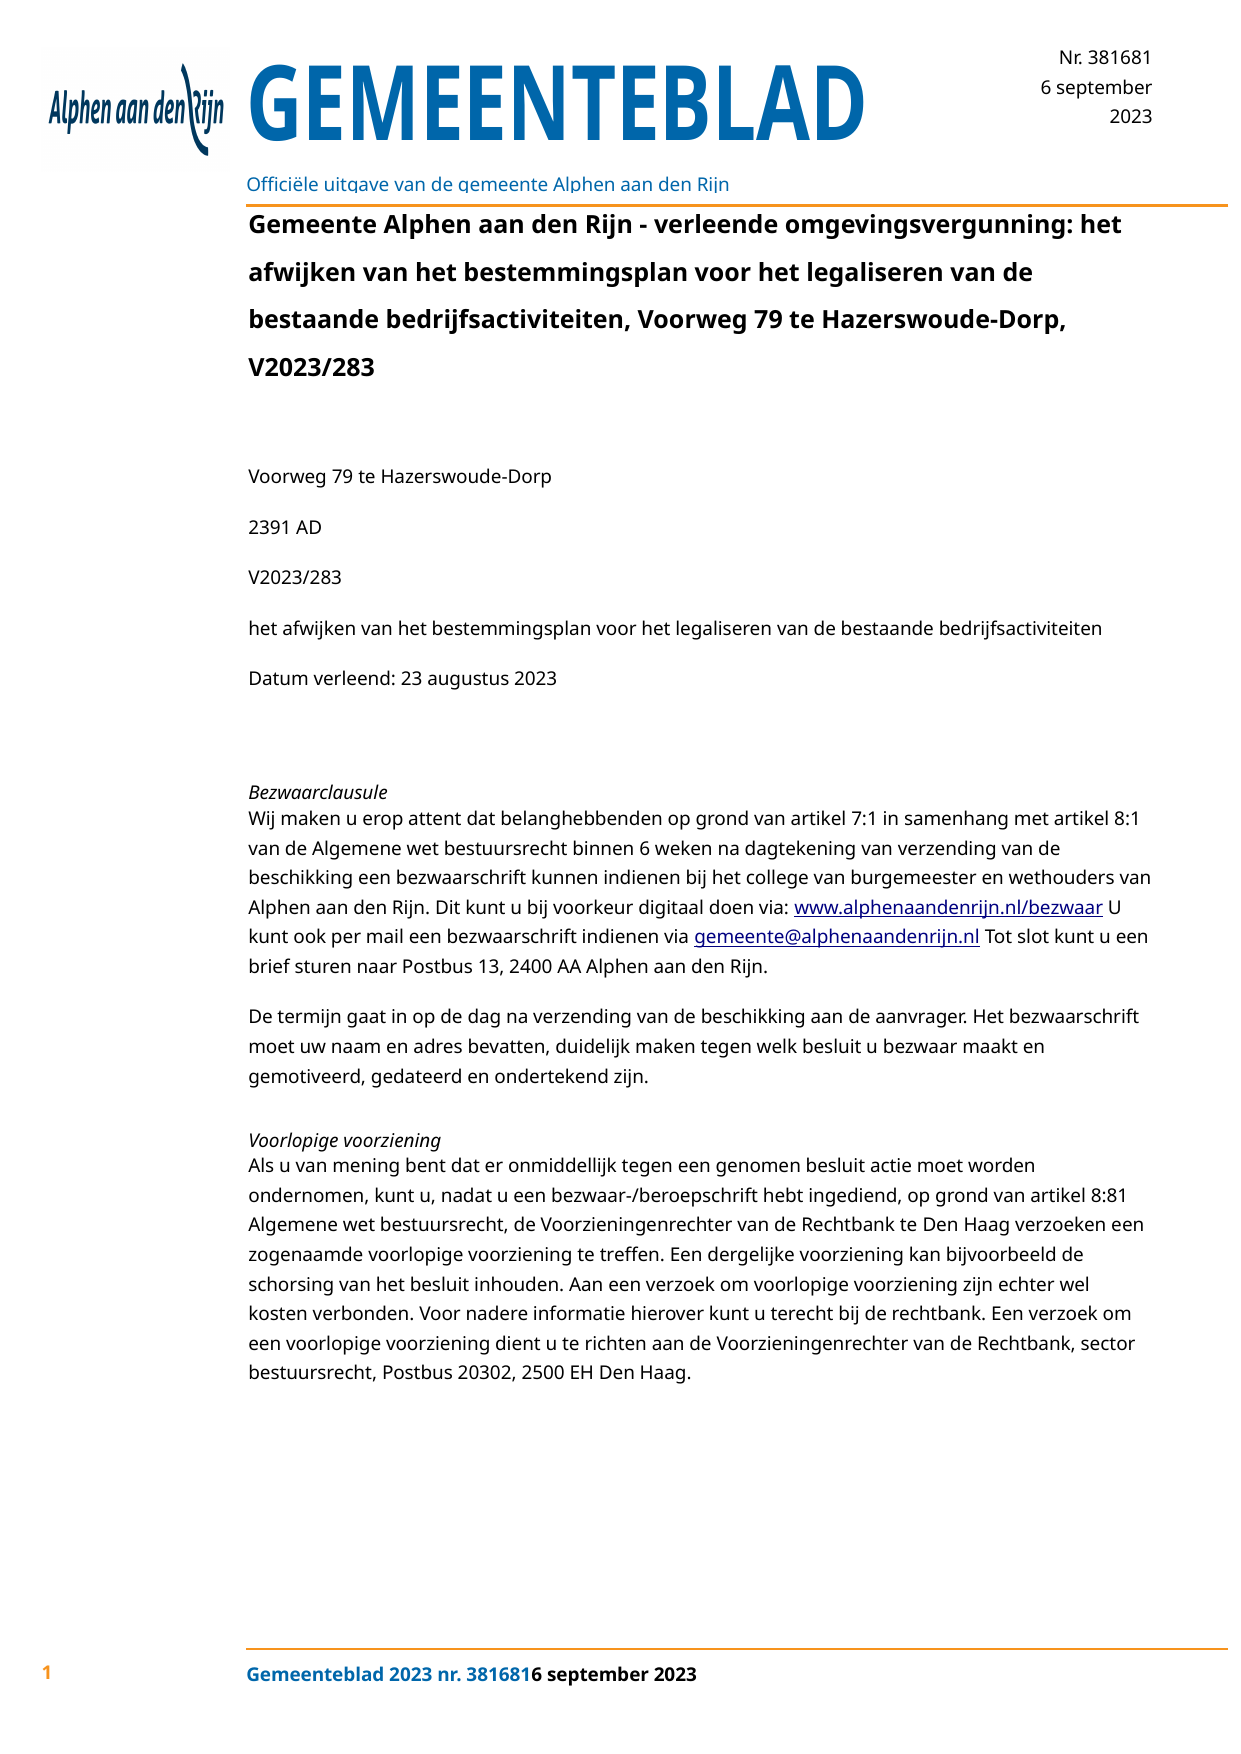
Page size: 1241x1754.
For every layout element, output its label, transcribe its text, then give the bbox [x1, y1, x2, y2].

text De termijn gaat in op de dag na verzending van de beschikking aan de aanvrager. Het bezwaarschrift moet uw naam en adres bevatten, duidelijk maken tegen welk besluit u bezwaar maakt en gemotiveerd, gedateerd en ondertekend zijn. [248, 1004, 1152, 1088]
text Wij maken u erop attent dat belanghebbenden op grond van artikel 7:1 in samenhang met artikel 8:1 van de Algemene wet bestuursrecht binnen 6 weken na dagtekening van verzending van de beschikking een bezwaarschrift kunnen indienen bij het college van burgemeester en wethouders van Alphen aan den Rijn. Dit kunt u bij voorkeur digitaal doen via: www.alphenaandenrijn.nl/bezwaar U kunt ook per mail een bezwaarschrift indienen via gemeente@alphenaandenrijn.nl Tot slot kunt u een brief sturen naar Postbus 13, 2400 AA Alphen aan den Rijn. [248, 805, 1152, 979]
text V2023/283 [248, 564, 1152, 590]
picture [41, 47, 231, 172]
text 2391 AD [248, 514, 1152, 540]
text Voorweg 79 te Hazerswoude-Dorp [248, 463, 1152, 489]
text het afwijken van het bestemmingsplan voor het legaliseren van de bestaande bedrijfsactiviteiten [248, 615, 1152, 641]
text Als u van mening bent dat er onmiddellijk tegen een genomen besluit actie moet worden ondernomen, kunt u, nadat u een bezwaar-/beroepschrift hebt ingediend, op grond van artikel 8:81 Algemene wet bestuursrecht, de Voorzieningenrechter van de Rechtbank te Den Haag verzoeken een zogenaamde voorlopige voorziening te treffen. Een dergelijke voorziening kan bijvoorbeeld de schorsing van het besluit inhouden. Aan een verzoek om voorlopige voorziening zijn echter wel kosten verbonden. Voor nadere informatie hierover kunt u terecht bij de rechtbank. Een verzoek om een voorlopige voorziening dient u te richten aan de Voorzieningenrechter van de Rechtbank, sector bestuursrecht, Postbus 20302, 2500 EH Den Haag. [248, 1152, 1152, 1385]
text Datum verleend: 23 augustus 2023 [248, 665, 1152, 691]
text Bezwaarclausule [248, 779, 1152, 805]
text Voorlopige voorziening [248, 1127, 1152, 1152]
text Gemeente Alphen aan den Rijn - verleende omgevingsvergunning: het afwijken van het bestemmingsplan voor het legaliseren van de bestaande bedrijfsactiviteiten, Voorweg 79 te Hazerswoude-Dorp, V2023/283 [248, 207, 1152, 384]
